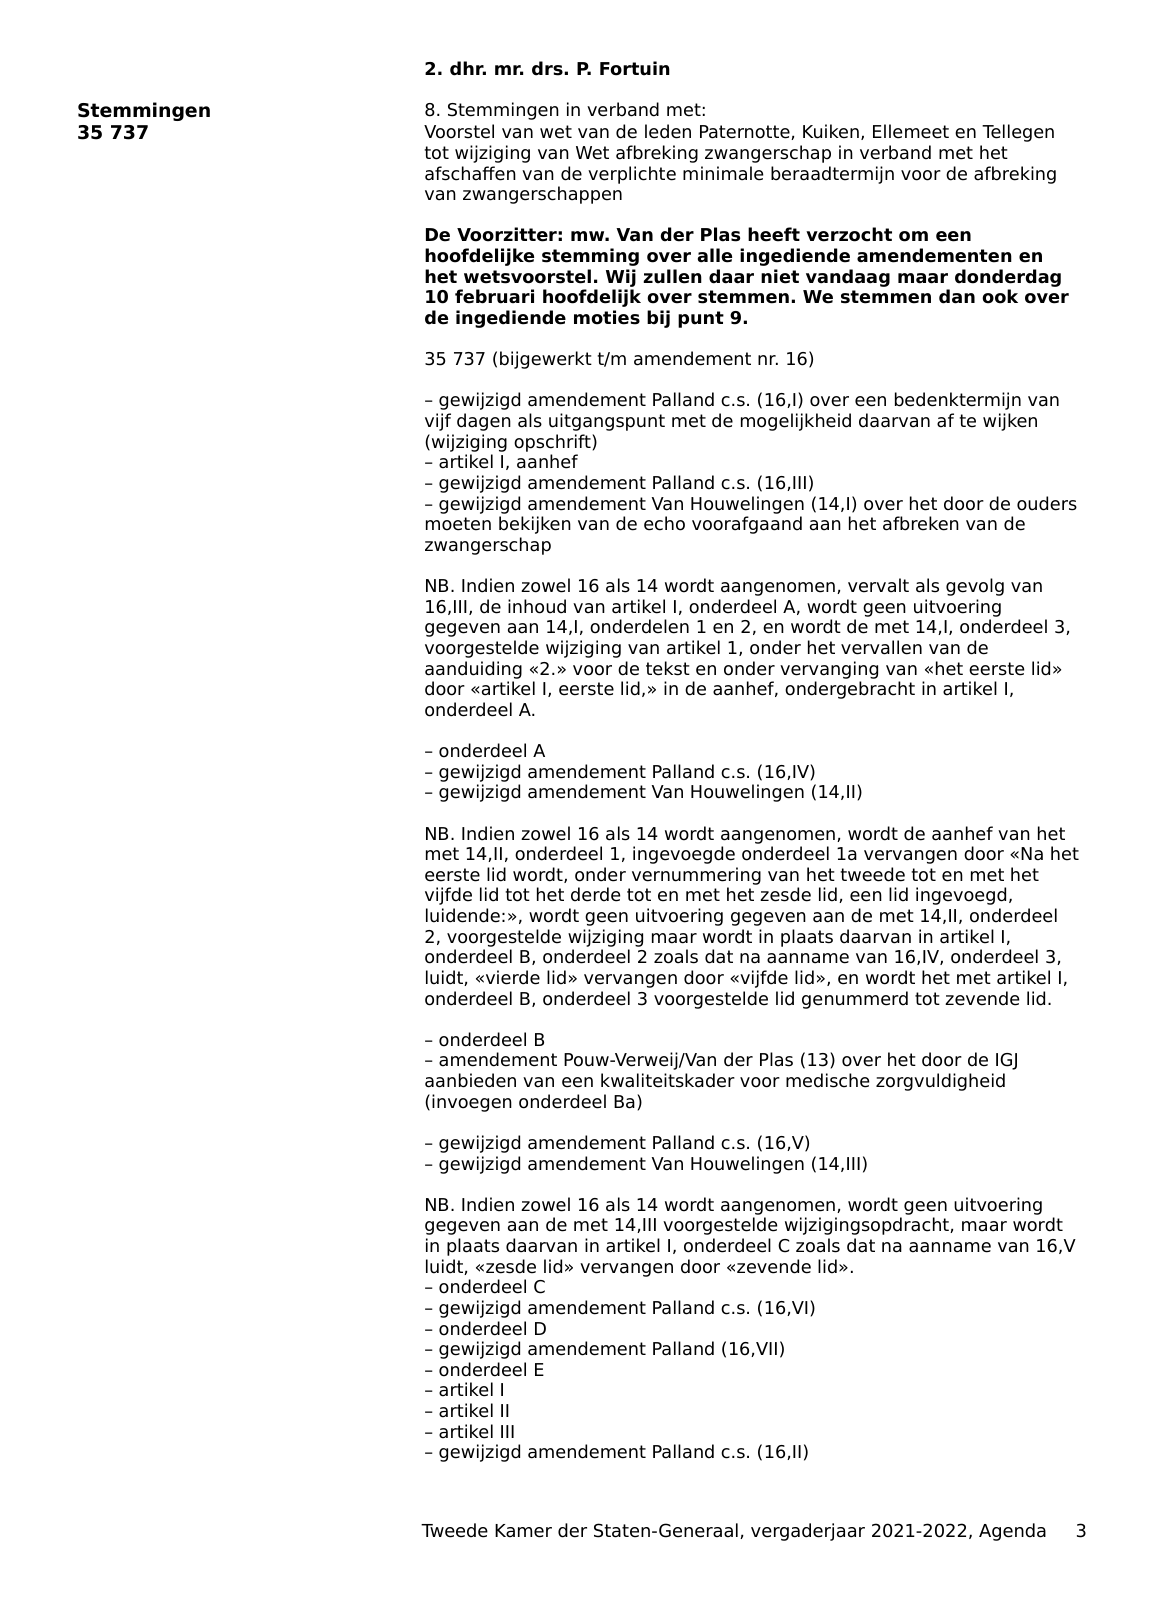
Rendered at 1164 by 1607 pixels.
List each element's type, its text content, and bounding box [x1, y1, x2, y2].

table_cell [401, 1339, 418, 1360]
table_cell [401, 329, 418, 349]
table_cell [401, 1030, 418, 1050]
table_cell – gewijzigd amendement Palland c.s. (16,V) [418, 1133, 1087, 1153]
table_cell – onderdeel C [418, 1277, 1087, 1298]
table_cell [77, 494, 401, 555]
table_cell [77, 1009, 401, 1030]
table_cell [401, 1401, 418, 1422]
table_cell [401, 1133, 418, 1153]
table_cell 35 737 [77, 122, 401, 205]
table_cell [401, 555, 418, 576]
table_cell [418, 720, 1087, 741]
table_cell – gewijzigd amendement Palland c.s. (16,I) over een bedenktermijn van vijf dagen als uitgangspunt met de mogelijkheid daarvan af te wijken (wijziging opschrift) [418, 390, 1087, 452]
table_cell – amendement Pouw-Verweij/Van der Plas (13) over het door de IGJ aanbieden van een kwaliteitskader voor medische zorgvuldigheid (invoegen onderdeel Ba) [418, 1050, 1087, 1112]
table_cell 8. Stemmingen in verband met: [418, 100, 1087, 122]
table_cell [77, 803, 401, 823]
table_cell – onderdeel E [418, 1360, 1087, 1380]
table_cell [418, 555, 1087, 576]
table_cell [401, 59, 418, 80]
table_cell – gewijzigd amendement Van Houwelingen (14,I) over het door de ouders moeten bekijken van de echo voorafgaand aan het afbreken van de zwangerschap [418, 494, 1087, 555]
table_cell [77, 1339, 401, 1360]
table_cell – onderdeel A [418, 741, 1087, 762]
table_cell – artikel I, aanhef [418, 452, 1087, 473]
table_cell [77, 1360, 401, 1380]
table_cell [77, 762, 401, 782]
table_cell [77, 1277, 401, 1298]
table_cell [418, 803, 1087, 823]
table_cell [418, 1112, 1087, 1133]
table_cell [418, 80, 1087, 100]
table_cell [401, 1360, 418, 1380]
table_cell – gewijzigd amendement Palland (16,VII) [418, 1339, 1087, 1360]
table_cell [401, 452, 418, 473]
table_cell [418, 1174, 1087, 1195]
table_cell [418, 329, 1087, 349]
table_cell [401, 80, 418, 100]
table_cell [401, 122, 418, 205]
table_cell [418, 370, 1087, 390]
table_cell [401, 1442, 418, 1463]
table_cell [401, 1422, 418, 1442]
table_cell [401, 720, 418, 741]
table_cell [401, 1380, 418, 1401]
table_cell – gewijzigd amendement Palland c.s. (16,II) [418, 1442, 1087, 1463]
table_cell NB. Indien zowel 16 als 14 wordt aangenomen, wordt geen uitvoering gegeven aan de met 14,III voorgestelde wijzigingsopdracht, maar wordt in plaats daarvan in artikel I, onderdeel C zoals dat na aanname van 16,V luidt, «zesde lid» vervangen door «zevende lid». [418, 1195, 1087, 1277]
table_cell [77, 1174, 401, 1195]
table_cell [77, 370, 401, 390]
table_cell [77, 80, 401, 100]
table_cell [401, 100, 418, 122]
table_cell – artikel II [418, 1401, 1087, 1422]
table_cell [401, 1195, 418, 1277]
table_cell [77, 59, 401, 80]
table_cell [401, 1154, 418, 1174]
table_cell [401, 576, 418, 720]
table_cell – artikel III [418, 1422, 1087, 1442]
table_cell – artikel I [418, 1380, 1087, 1401]
table_cell [418, 1009, 1087, 1030]
table_cell [77, 1195, 401, 1277]
table_cell Voorstel van wet van de leden Paternotte, Kuiken, Ellemeet en Tellegen tot wijziging van Wet afbreking zwangerschap in verband met het afschaffen van de verplichte minimale beraadtermijn voor de afbreking van zwangerschappen [418, 122, 1087, 205]
table_cell [418, 205, 1087, 225]
table_cell [401, 803, 418, 823]
table_cell – gewijzigd amendement Palland c.s. (16,VI) [418, 1298, 1087, 1318]
table_cell [77, 1422, 401, 1442]
table_cell [401, 205, 418, 225]
table_cell – gewijzigd amendement Van Houwelingen (14,III) [418, 1154, 1087, 1174]
table_cell [77, 205, 401, 225]
table_cell 2. dhr. mr. drs. P. Fortuin [418, 59, 1087, 80]
table_cell [77, 349, 401, 370]
table_cell [77, 1050, 401, 1112]
table_cell [401, 494, 418, 555]
table_cell – gewijzigd amendement Palland c.s. (16,III) [418, 473, 1087, 493]
table_cell [401, 1277, 418, 1298]
table_cell [77, 1319, 401, 1339]
table_cell [77, 1298, 401, 1318]
table_cell – onderdeel B [418, 1030, 1087, 1050]
table_cell [401, 741, 418, 762]
table_cell [77, 1380, 401, 1401]
table_cell [77, 1442, 401, 1463]
table_cell [401, 473, 418, 493]
table_cell [77, 720, 401, 741]
table_cell [77, 329, 401, 349]
table_cell – gewijzigd amendement Van Houwelingen (14,II) [418, 782, 1087, 803]
table_cell [401, 762, 418, 782]
table_cell [401, 1009, 418, 1030]
table_cell [77, 741, 401, 762]
table_cell [401, 1050, 418, 1112]
table_cell De Voorzitter: mw. Van der Plas heeft verzocht om een hoofdelijke stemming over alle ingediende amendementen en het wetsvoorstel. Wij zullen daar niet vandaag maar donderdag 10 februari hoofdelijk over stemmen. We stemmen dan ook over de ingediende moties bij punt 9. [418, 225, 1087, 328]
table_cell [401, 225, 418, 328]
table_cell [401, 1298, 418, 1318]
table_cell 35 737 (bijgewerkt t/m amendement nr. 16) [418, 349, 1087, 370]
table_cell NB. Indien zowel 16 als 14 wordt aangenomen, wordt de aanhef van het met 14,II, onderdeel 1, ingevoegde onderdeel 1a vervangen door «Na het eerste lid wordt, onder vernummering van het tweede tot en met het vijfde lid tot het derde tot en met het zesde lid, een lid ingevoegd, luidende:», wordt geen uitvoering gegeven aan de met 14,II, onderdeel 2, voorgestelde wijziging maar wordt in plaats daarvan in artikel I, onderdeel B, onderdeel 2 zoals dat na aanname van 16,IV, onderdeel 3, luidt, «vierde lid» vervangen door «vijfde lid», en wordt het met artikel I, onderdeel B, onderdeel 3 voorgestelde lid genummerd tot zevende lid. [418, 824, 1087, 1009]
table_cell [77, 782, 401, 803]
table_cell [401, 1174, 418, 1195]
table_cell [77, 1030, 401, 1050]
table_cell [77, 452, 401, 473]
table_cell [77, 1401, 401, 1422]
table_cell [401, 390, 418, 452]
table_cell [77, 1154, 401, 1174]
table_cell [77, 390, 401, 452]
table_cell [401, 782, 418, 803]
table_cell [77, 555, 401, 576]
table_cell [77, 576, 401, 720]
table_cell NB. Indien zowel 16 als 14 wordt aangenomen, vervalt als gevolg van 16,III, de inhoud van artikel I, onderdeel A, wordt geen uitvoering gegeven aan 14,I, onderdelen 1 en 2, en wordt de met 14,I, onderdeel 3, voorgestelde wijziging van artikel 1, onder het vervallen van de aanduiding «2.» voor de tekst en onder vervanging van «het eerste lid» door «artikel I, eerste lid,» in de aanhef, ondergebracht in artikel I, onderdeel A. [418, 576, 1087, 720]
table_cell [77, 824, 401, 1009]
table_cell [401, 1319, 418, 1339]
table_cell – gewijzigd amendement Palland c.s. (16,IV) [418, 762, 1087, 782]
table_cell [77, 1112, 401, 1133]
table_cell [77, 473, 401, 493]
table_cell Stemmingen [77, 100, 401, 122]
table_cell [401, 349, 418, 370]
table_cell [77, 225, 401, 328]
table_cell [401, 370, 418, 390]
table_cell [401, 824, 418, 1009]
table_cell [77, 1133, 401, 1153]
table_cell [401, 1112, 418, 1133]
table_cell – onderdeel D [418, 1319, 1087, 1339]
